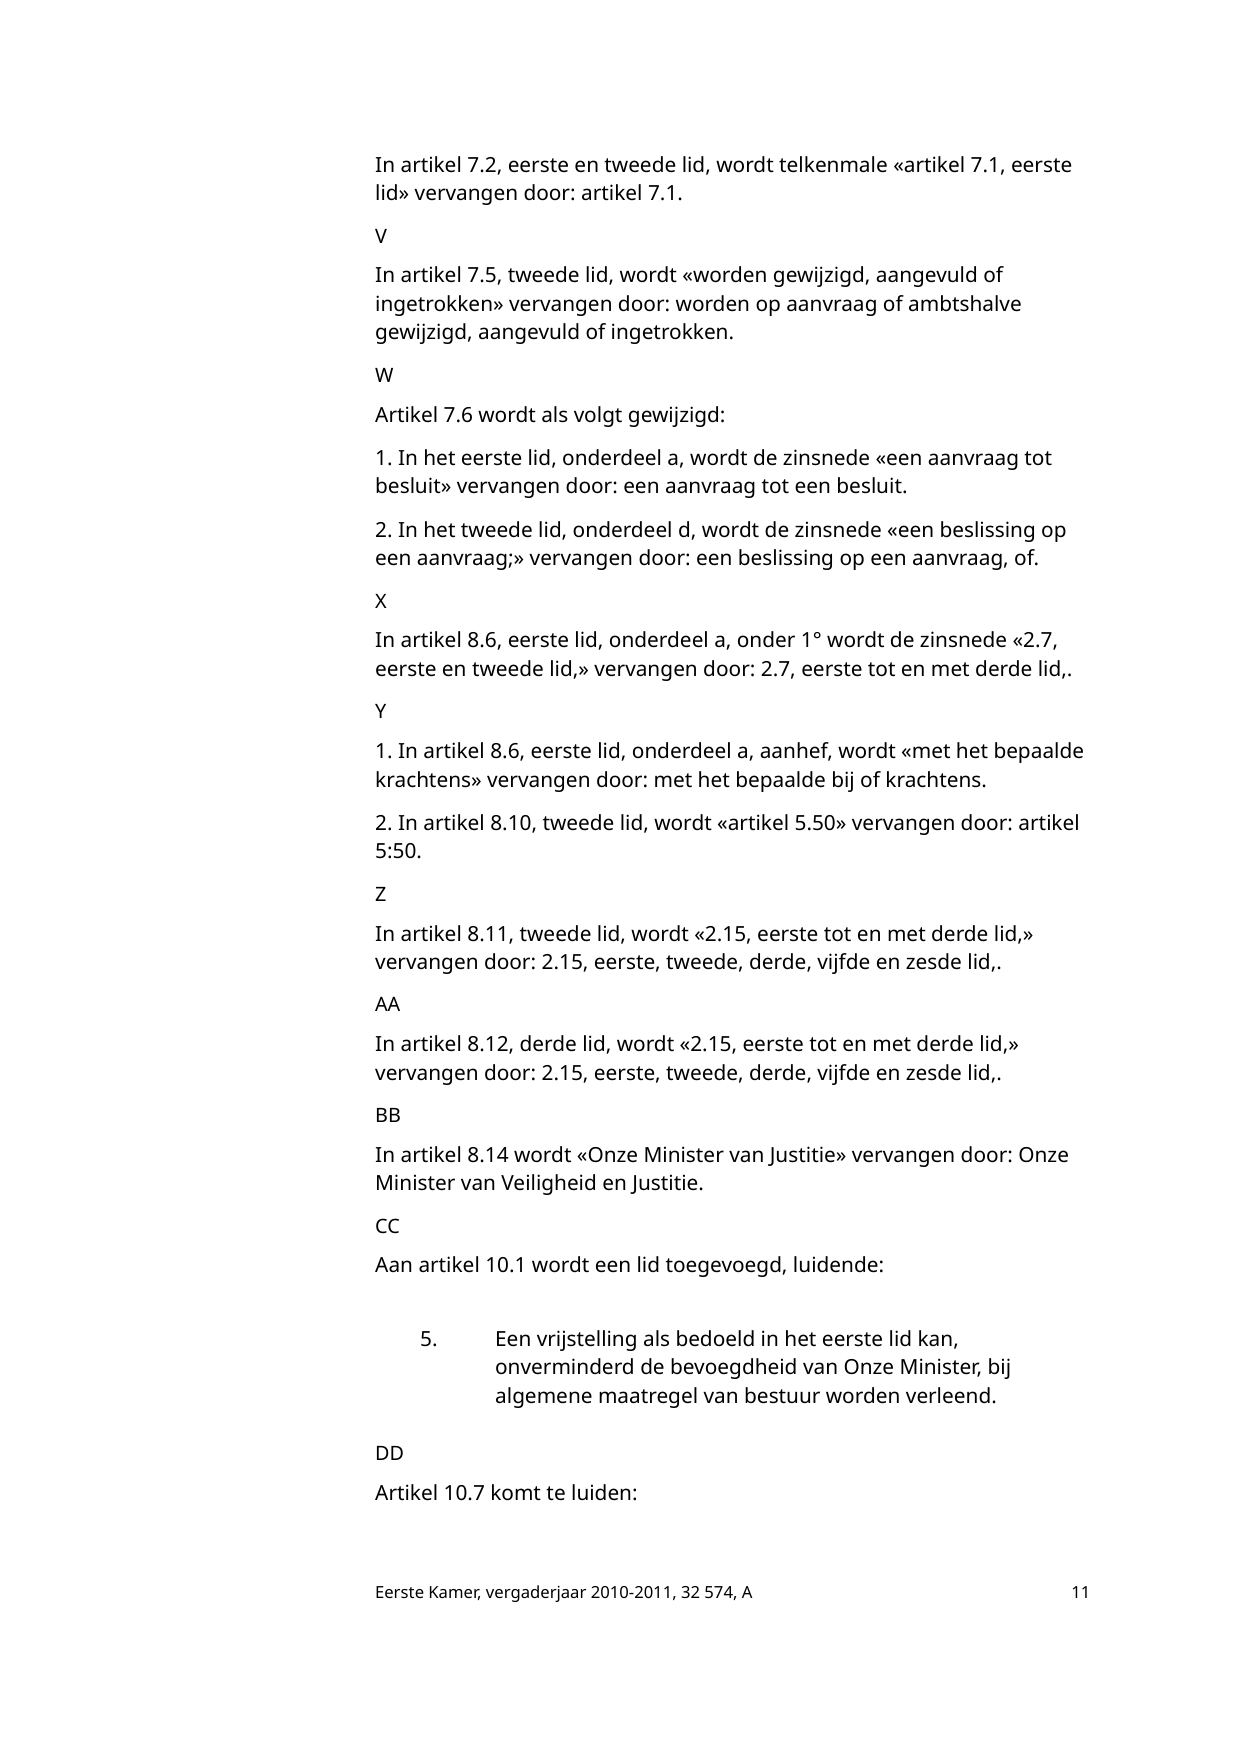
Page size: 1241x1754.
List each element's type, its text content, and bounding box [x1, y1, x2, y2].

text In artikel 7.5, tweede lid, wordt «worden gewijzigd, aangevuld of ingetrokken» vervangen door: worden op aanvraag of ambtshalve gewijzigd, aangevuld of ingetrokken. [375, 261, 1090, 346]
text In artikel 7.2, eerste en tweede lid, wordt telkenmale «artikel 7.1, eerste lid» vervangen door: artikel 7.1. [375, 150, 1090, 207]
text In artikel 8.11, tweede lid, wordt «2.15, eerste tot en met derde lid,» vervangen door: 2.15, eerste, tweede, derde, vijfde en zesde lid,. [375, 919, 1090, 976]
text Aan artikel 10.1 wordt een lid toegevoegd, luidende: [375, 1251, 1090, 1279]
text In artikel 8.6, eerste lid, onderdeel a, onder 1° wordt de zinsnede «2.7, eerste en tweede lid,» vervangen door: 2.7, eerste tot en met derde lid,. [375, 626, 1090, 682]
text 1. In het eerste lid, onderdeel a, wordt de zinsnede «een aanvraag tot besluit» vervangen door: een aanvraag tot een besluit. [375, 443, 1090, 500]
text V [375, 222, 1090, 249]
text 1. In artikel 8.6, eerste lid, onderdeel a, aanhef, wordt «met het bepaalde krachtens» vervangen door: met het bepaalde bij of krachtens. [375, 736, 1090, 793]
text Z [375, 880, 1090, 907]
text W [375, 361, 1090, 388]
text Y [375, 697, 1090, 724]
text In artikel 8.12, derde lid, wordt «2.15, eerste tot en met derde lid,» vervangen door: 2.15, eerste, tweede, derde, vijfde en zesde lid,. [375, 1029, 1090, 1086]
text AA [375, 991, 1090, 1018]
text Artikel 7.6 wordt als volgt gewijzigd: [375, 400, 1090, 428]
text CC [375, 1212, 1090, 1239]
text In artikel 8.14 wordt «Onze Minister van Justitie» vervangen door: Onze Minister van Veiligheid en Justitie. [375, 1140, 1090, 1197]
text 2. In het tweede lid, onderdeel d, wordt de zinsnede «een beslissing op een aanvraag;» vervangen door: een beslissing op een aanvraag, of. [375, 515, 1090, 572]
text X [375, 587, 1090, 614]
list Een vrijstelling als bedoeld in het eerste lid kan, onverminderd de bevoegdheid van Onze Minister, bij algemene maatregel van bestuur worden verleend. [420, 1324, 1090, 1409]
text 2. In artikel 8.10, tweede lid, wordt «artikel 5.50» vervangen door: artikel 5:50. [375, 808, 1090, 865]
text BB [375, 1101, 1090, 1128]
text DD [375, 1439, 1090, 1466]
text Artikel 10.7 komt te luiden: [375, 1478, 1090, 1507]
